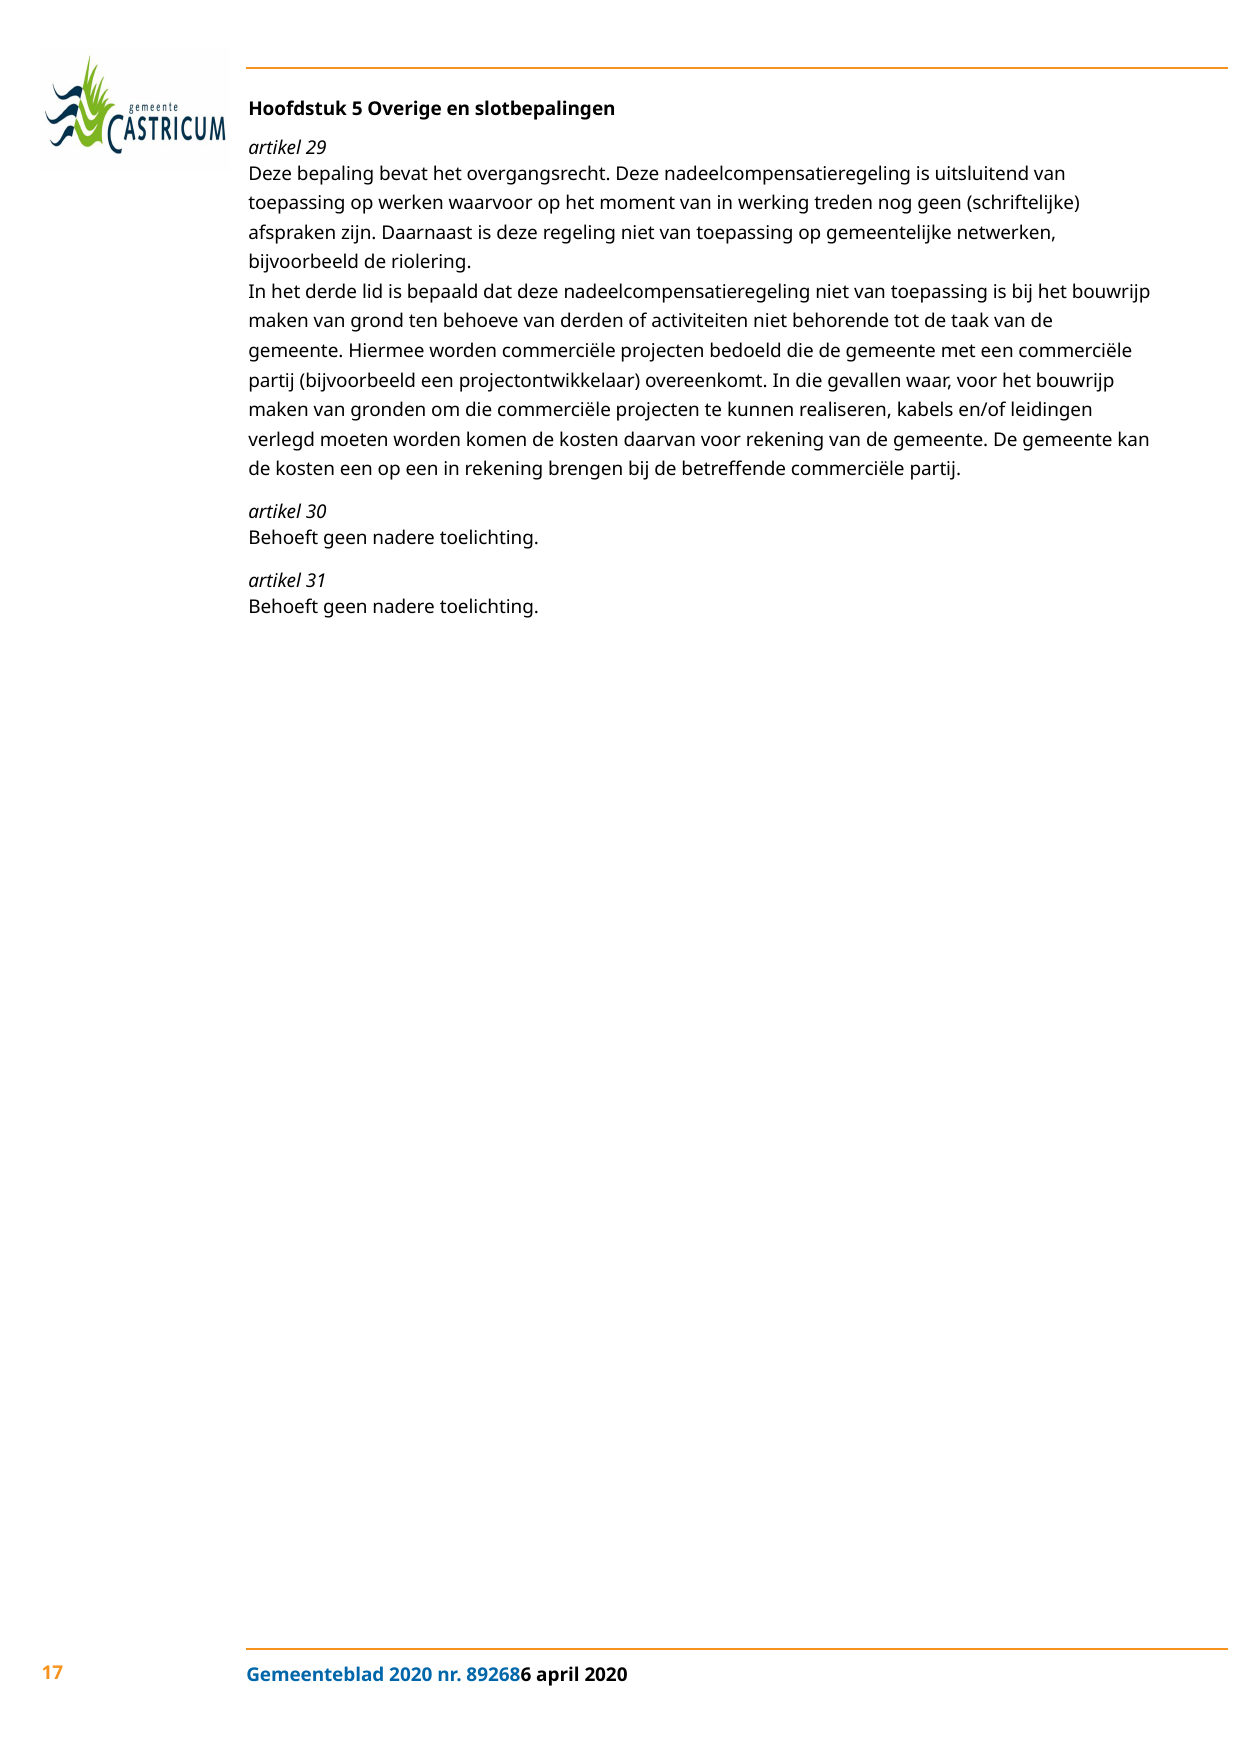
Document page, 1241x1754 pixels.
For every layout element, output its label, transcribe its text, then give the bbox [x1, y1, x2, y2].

text In het derde lid is bepaald dat deze nadeelcompensatieregeling niet van toepassing is bij het bouwrijp maken van grond ten behoeve van derden of activiteiten niet behorende tot de taak van de gemeente. Hiermee worden commerciële projecten bedoeld die de gemeente met een commerciële partij (bijvoorbeeld een projectontwikkelaar) overeenkomt. In die gevallen waar, voor het bouwrijp maken van gronden om die commerciële projecten te kunnen realiseren, kabels en/of leidingen verlegd moeten worden komen de kosten daarvan voor rekening van de gemeente. De gemeente kan de kosten een op een in rekening brengen bij de betreffende commerciële partij. [248, 278, 1152, 481]
text Behoeft geen nadere toelichting. [248, 524, 1152, 550]
picture [41, 47, 231, 172]
text Deze bepaling bevat het overgangsrecht. Deze nadeelcompensatieregeling is uitsluitend van toepassing op werken waarvoor op het moment van in werking treden nog geen (schriftelijke) afspraken zijn. Daarnaast is deze regeling niet van toepassing op gemeentelijke netwerken, bijvoorbeeld de riolering. [248, 160, 1152, 274]
text Hoofdstuk 5 Overige en slotbepalingen [248, 95, 1152, 121]
text artikel 30 [248, 499, 1152, 524]
text artikel 31 [248, 568, 1152, 593]
text artikel 29 [248, 134, 1152, 160]
text Behoeft geen nadere toelichting. [248, 593, 1152, 619]
